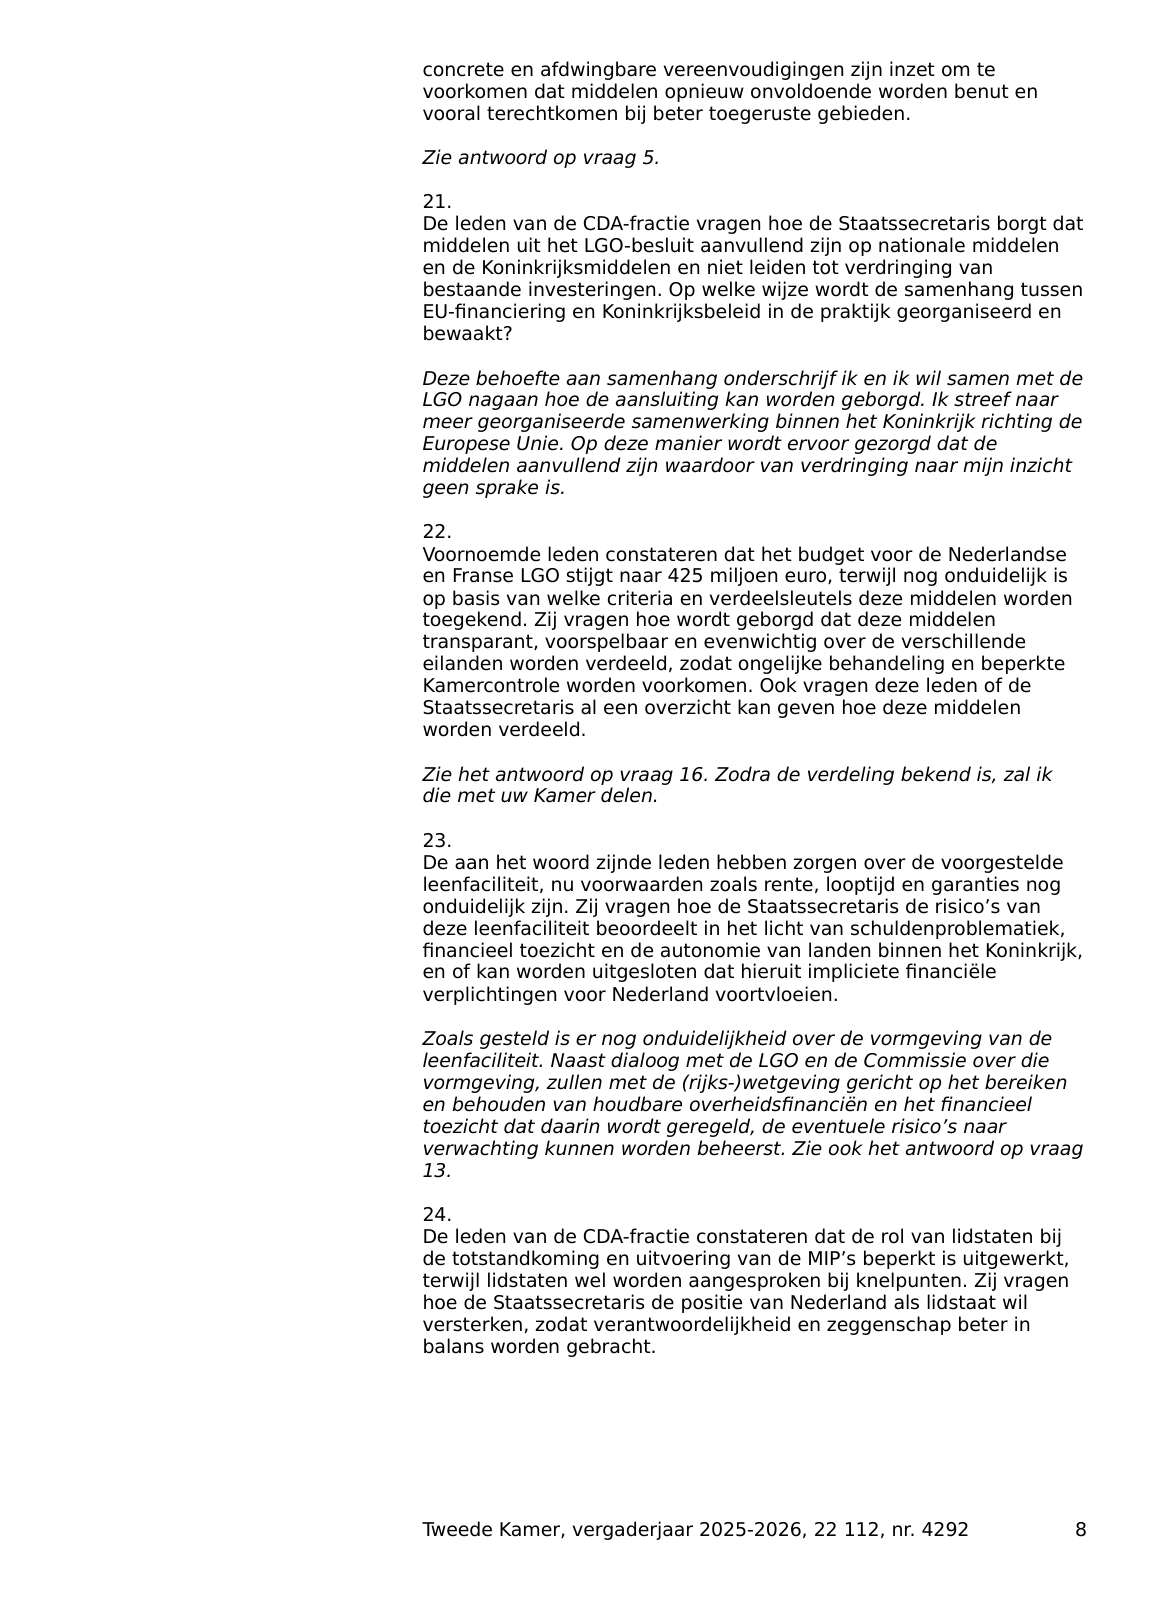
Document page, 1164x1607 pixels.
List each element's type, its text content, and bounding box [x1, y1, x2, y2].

text Zoals gesteld is er nog onduidelijkheid over de vormgeving van de leenfaciliteit. Naast dialoog met de LGO en de Commissie over die vormgeving, zullen met de (rijks-)wetgeving gericht op het bereiken en behouden van houdbare overheidsfinanciën en het financieel toezicht dat daarin wordt geregeld, de eventuele risico’s naar verwachting kunnen worden beheerst. Zie ook het antwoord op vraag 13. [422, 1028, 1087, 1181]
text Voornoemde leden constateren dat het budget voor de Nederlandse en Franse LGO stijgt naar 425 miljoen euro, terwijl nog onduidelijk is op basis van welke criteria en verdeelsleutels deze middelen worden toegekend. Zij vragen hoe wordt geborgd dat deze middelen transparant, voorspelbaar en evenwichtig over de verschillende eilanden worden verdeeld, zodat ongelijke behandeling en beperkte Kamercontrole worden voorkomen. Ook vragen deze leden of de Staatssecretaris al een overzicht kan geven hoe deze middelen worden verdeeld. [422, 543, 1087, 741]
text 24. [422, 1204, 1087, 1226]
text De leden van de CDA-fractie constateren dat de rol van lidstaten bij de totstandkoming en uitvoering van de MIP’s beperkt is uitgewerkt, terwijl lidstaten wel worden aangesproken bij knelpunten. Zij vragen hoe de Staatssecretaris de positie van Nederland als lidstaat wil versterken, zodat verantwoordelijkheid en zeggenschap beter in balans worden gebracht. [422, 1226, 1087, 1357]
text De aan het woord zijnde leden hebben zorgen over de voorgestelde leenfaciliteit, nu voorwaarden zoals rente, looptijd en garanties nog onduidelijk zijn. Zij vragen hoe de Staatssecretaris de risico’s van deze leenfaciliteit beoordeelt in het licht van schuldenproblematiek, financieel toezicht en de autonomie van landen binnen het Koninkrijk, en of kan worden uitgesloten dat hieruit impliciete financiële verplichtingen voor Nederland voortvloeien. [422, 852, 1087, 1005]
text 22. [422, 521, 1087, 543]
text De leden van de CDA-fractie vragen hoe de Staatssecretaris borgt dat middelen uit het LGO-besluit aanvullend zijn op nationale middelen en de Koninkrijksmiddelen en niet leiden tot verdringing van bestaande investeringen. Op welke wijze wordt de samenhang tussen EU-financiering en Koninkrijksbeleid in de praktijk georganiseerd en bewaakt? [422, 213, 1087, 345]
text Deze behoefte aan samenhang onderschrijf ik en ik wil samen met de LGO nagaan hoe de aansluiting kan worden geborgd. Ik streef naar meer georganiseerde samenwerking binnen het Koninkrijk richting de Europese Unie. Op deze manier wordt ervoor gezorgd dat de middelen aanvullend zijn waardoor van verdringing naar mijn inzicht geen sprake is. [422, 367, 1087, 499]
text 23. [422, 829, 1087, 852]
text concrete en afdwingbare vereenvoudigingen zijn inzet om te voorkomen dat middelen opnieuw onvoldoende worden benut en vooral terechtkomen bij beter toegeruste gebieden. [422, 59, 1087, 125]
text Zie antwoord op vraag 5. [422, 147, 1087, 169]
text 21. [422, 191, 1087, 213]
text Zie het antwoord op vraag 16. Zodra de verdeling bekend is, zal ik die met uw Kamer delen. [422, 763, 1087, 807]
